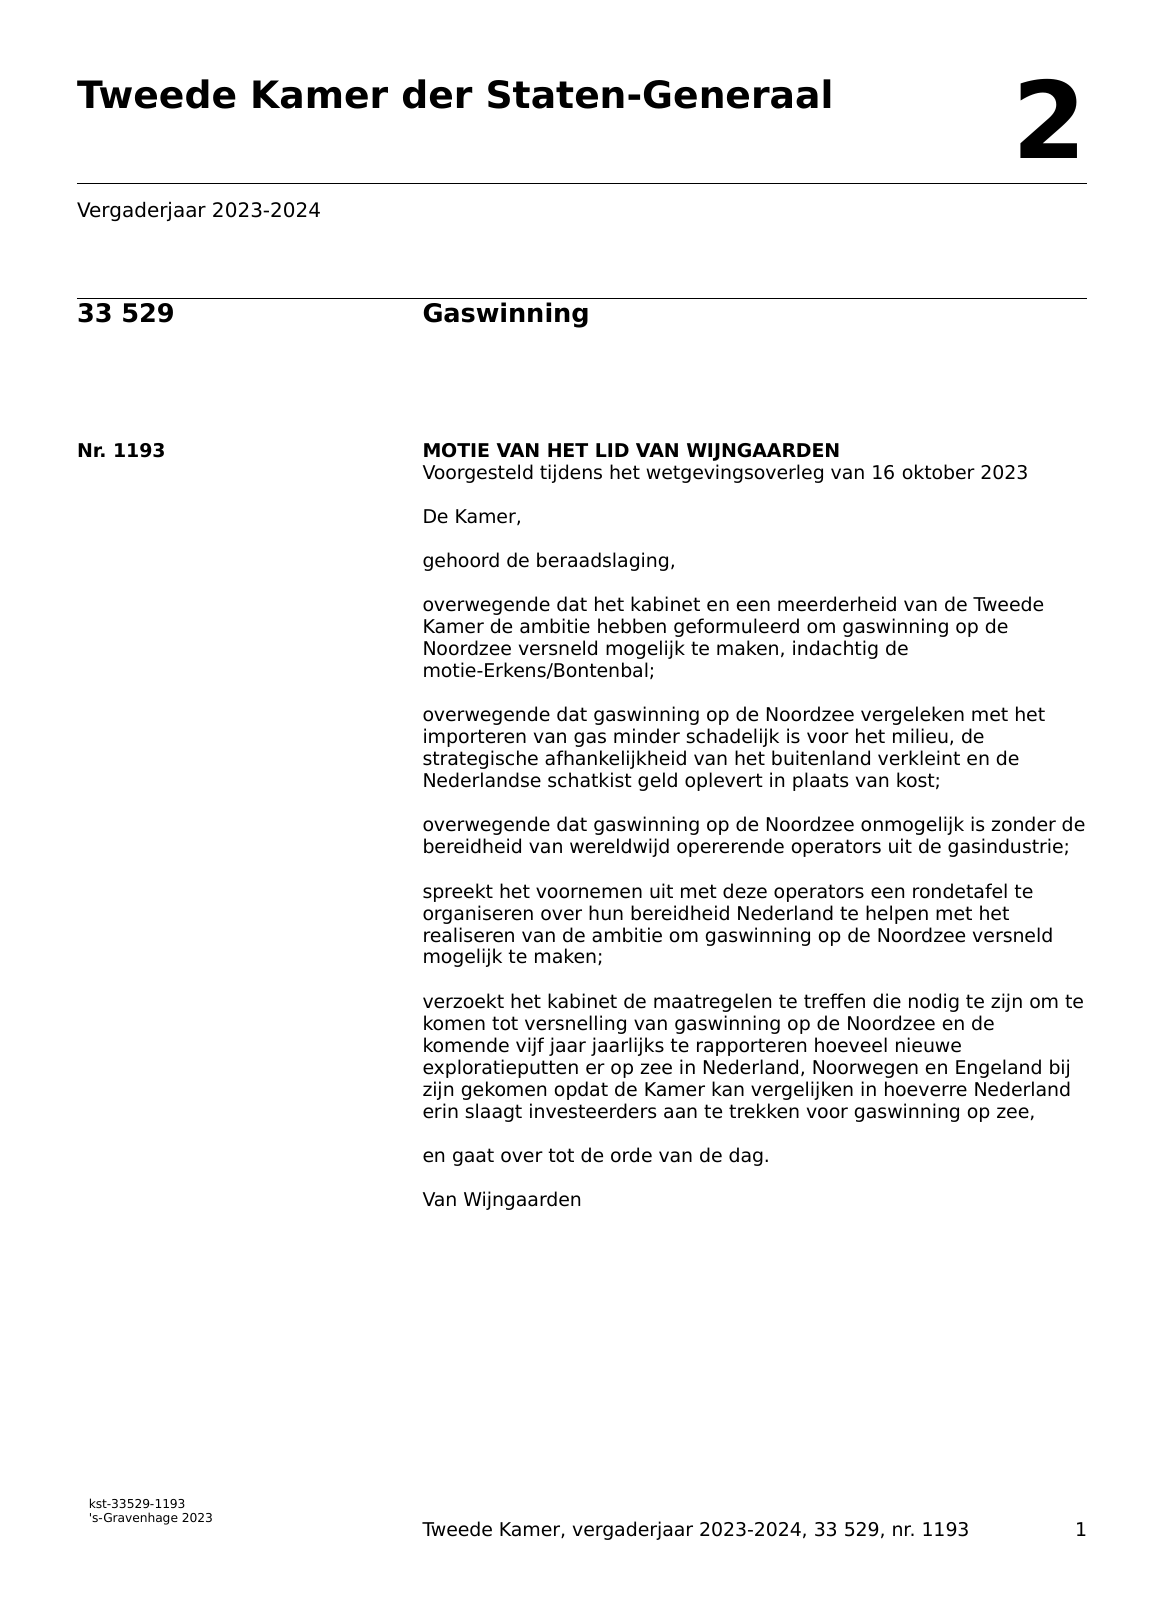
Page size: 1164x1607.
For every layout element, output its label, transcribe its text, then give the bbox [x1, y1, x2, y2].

text 's-Gravenhage 2023 [88, 1511, 323, 1525]
table_header 2 [886, 59, 1087, 183]
text overwegende dat gaswinning op de Noordzee onmogelijk is zonder de bereidheid van wereldwijd opererende operators uit de gasindustrie; [422, 814, 1087, 858]
subtitle 33 529 Gaswinning [77, 299, 1087, 329]
subtitle Nr. 1193 MOTIE VAN HET LID VAN WIJNGAARDEN [77, 440, 1087, 462]
table_header Tweede Kamer der Staten-Generaal [77, 59, 886, 183]
table_cell Vergaderjaar 2023-2024 [77, 184, 1087, 298]
text spreekt het voornemen uit met deze operators een rondetafel te organiseren over hun bereidheid Nederland te helpen met het realiseren van de ambitie om gaswinning op de Noordzee versneld mogelijk te maken; [422, 881, 1087, 968]
text Van Wijngaarden [422, 1189, 1087, 1211]
text en gaat over tot de orde van de dag. [422, 1145, 1087, 1167]
text De Kamer, [422, 506, 1087, 528]
text overwegende dat het kabinet en een meerderheid van de Tweede Kamer de ambitie hebben geformuleerd om gaswinning op de Noordzee versneld mogelijk te maken, indachtig de motie-Erkens/Bontenbal; [422, 594, 1087, 682]
text Voorgesteld tijdens het wetgevingsoverleg van 16 oktober 2023 [422, 462, 1087, 484]
text verzoekt het kabinet de maatregelen te treffen die nodig te zijn om te komen tot versnelling van gaswinning op de Noordzee en de komende vijf jaar jaarlijks te rapporteren hoeveel nieuwe exploratieputten er op zee in Nederland, Noorwegen en Engeland bij zijn gekomen opdat de Kamer kan vergelijken in hoeverre Nederland erin slaagt investeerders aan te trekken voor gaswinning op zee, [422, 991, 1087, 1122]
text gehoord de beraadslaging, [422, 550, 1087, 572]
text overwegende dat gaswinning op de Noordzee vergeleken met het importeren van gas minder schadelijk is voor het milieu, de strategische afhankelijkheid van het buitenland verkleint en de Nederlandse schatkist geld oplevert in plaats van kost; [422, 704, 1087, 792]
text kst-33529-1193 [88, 1497, 323, 1511]
